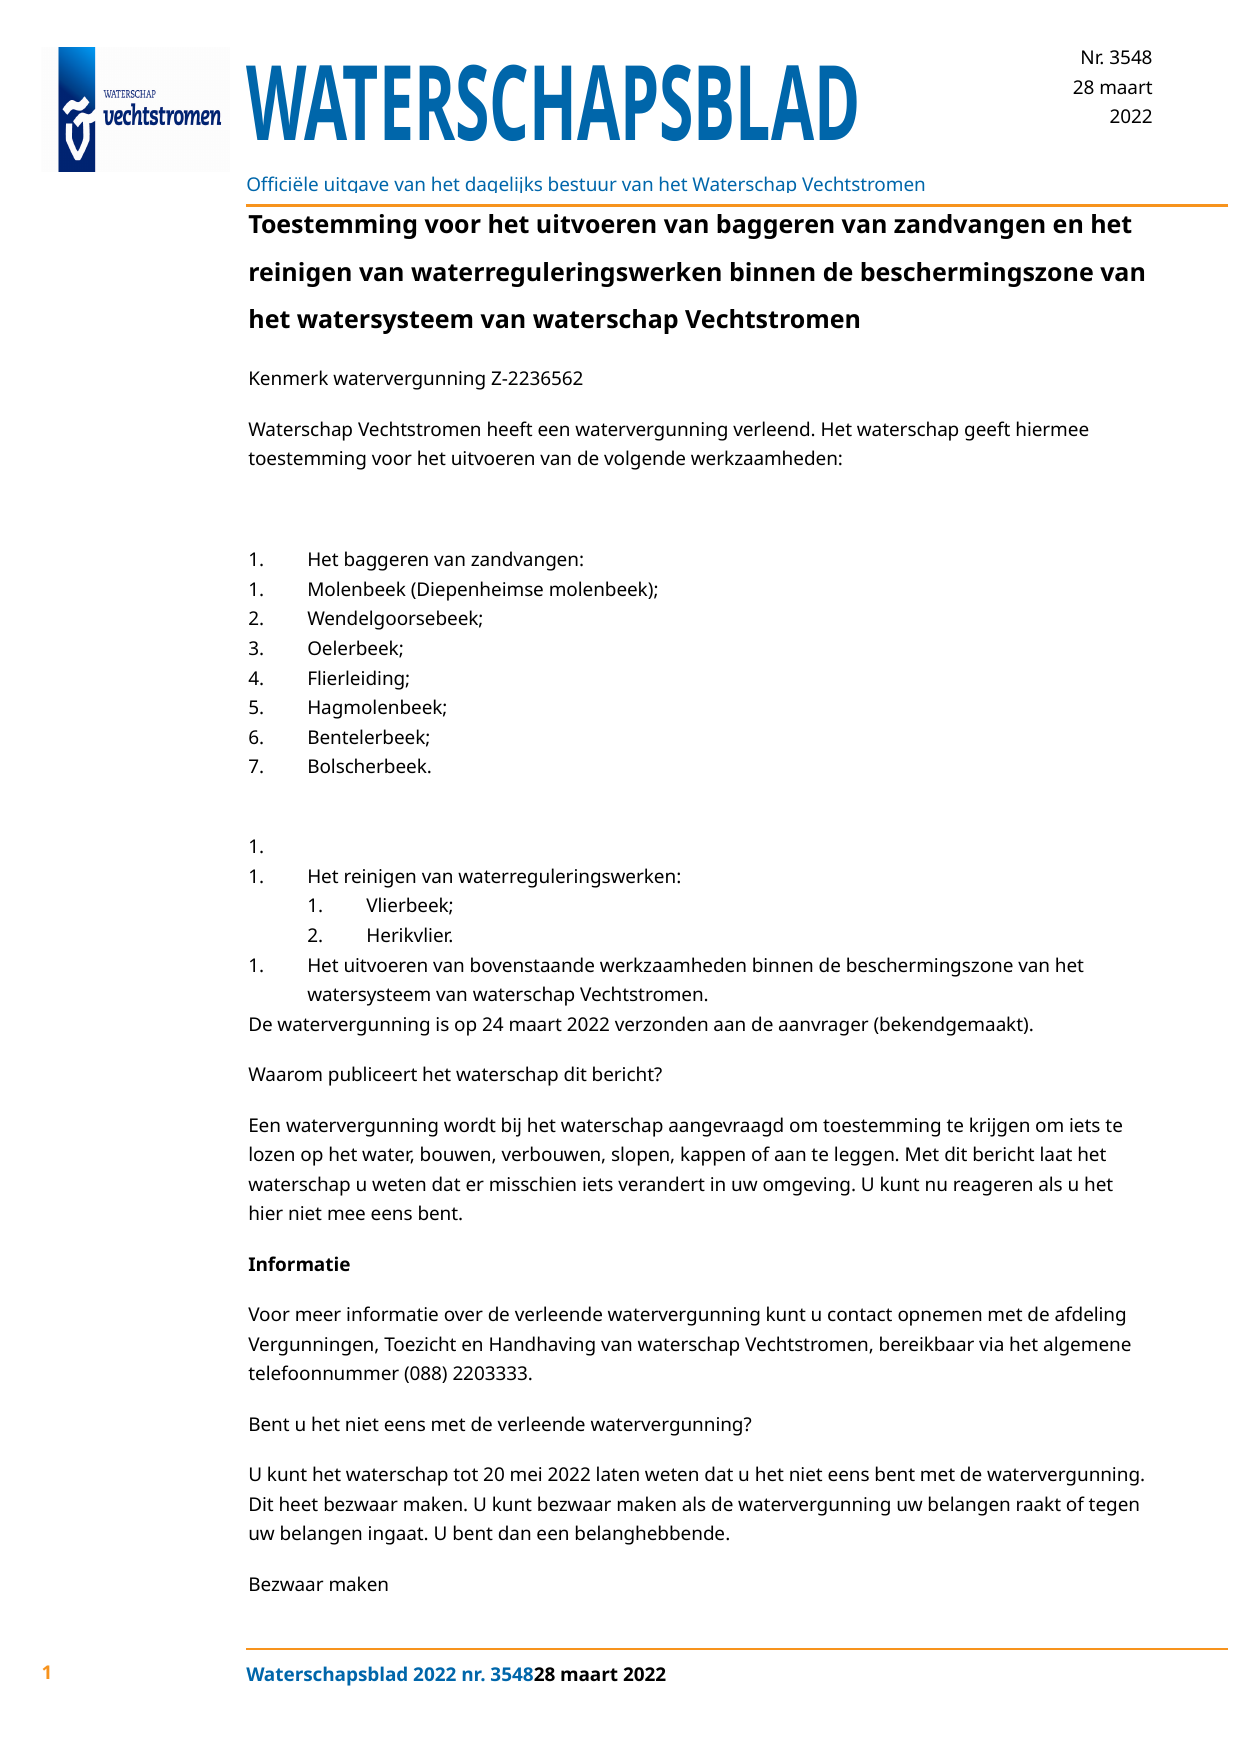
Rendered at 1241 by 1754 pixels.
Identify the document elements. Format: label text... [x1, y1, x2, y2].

text Informatie [248, 1251, 1152, 1277]
text Waterschap Vechtstromen heeft een watervergunning verleend. Het waterschap geeft hiermee toestemming voor het uitvoeren van de volgende werkzaamheden: [248, 416, 1152, 471]
list Wendelgoorsebeek; [248, 606, 1152, 631]
text Kenmerk watervergunning Z-2236562 [248, 366, 1152, 391]
text Bezwaar maken [248, 1571, 1152, 1597]
text U kunt het waterschap tot 20 mei 2022 laten weten dat u het niet eens bent met de watervergunning. Dit heet bezwaar maken. U kunt bezwaar maken als de watervergunning uw belangen raakt of tegen uw belangen ingaat. U bent dan een belanghebbende. [248, 1461, 1152, 1546]
text Toestemming voor het uitvoeren van baggeren van zandvangen en het reinigen van waterreguleringswerken binnen de beschermingszone van het watersysteem van waterschap Vechtstromen [248, 207, 1152, 336]
text De watervergunning is op 24 maart 2022 verzonden aan de aanvrager (bekendgemaakt). [248, 1011, 1152, 1037]
list Flierleiding; [248, 665, 1152, 690]
list Het uitvoeren van bovenstaande werkzaamheden binnen de beschermingszone van het watersysteem van waterschap Vechtstromen. [248, 952, 1152, 1007]
list Hagmolenbeek; [248, 694, 1152, 720]
picture [41, 47, 231, 172]
list Bentelerbeek; [248, 724, 1152, 749]
list Herikvlier. [307, 922, 1152, 948]
text Bent u het niet eens met de verleende watervergunning? [248, 1411, 1152, 1437]
list Het reinigen van waterreguleringswerken: [248, 863, 1152, 889]
text Voor meer informatie over de verleende watervergunning kunt u contact opnemen met de afdeling Vergunningen, Toezicht en Handhaving van waterschap Vechtstromen, bereikbaar via het algemene telefoonnummer (088) 2203333. [248, 1301, 1152, 1386]
list Oelerbeek; [248, 635, 1152, 661]
list Het baggeren van zandvangen: [248, 546, 1152, 572]
list Molenbeek (Diepenheimse molenbeek); [248, 576, 1152, 602]
list Vlierbeek; [307, 893, 1152, 918]
text Waarom publiceert het waterschap dit bericht? [248, 1061, 1152, 1087]
list Bolscherbeek. [248, 753, 1152, 779]
text Een watervergunning wordt bij het waterschap aangevraagd om toestemming te krijgen om iets te lozen op het water, bouwen, verbouwen, slopen, kappen of aan te leggen. Met dit bericht laat het waterschap u weten dat er misschien iets verandert in uw omgeving. U kunt nu reageren als u het hier niet mee eens bent. [248, 1112, 1152, 1226]
